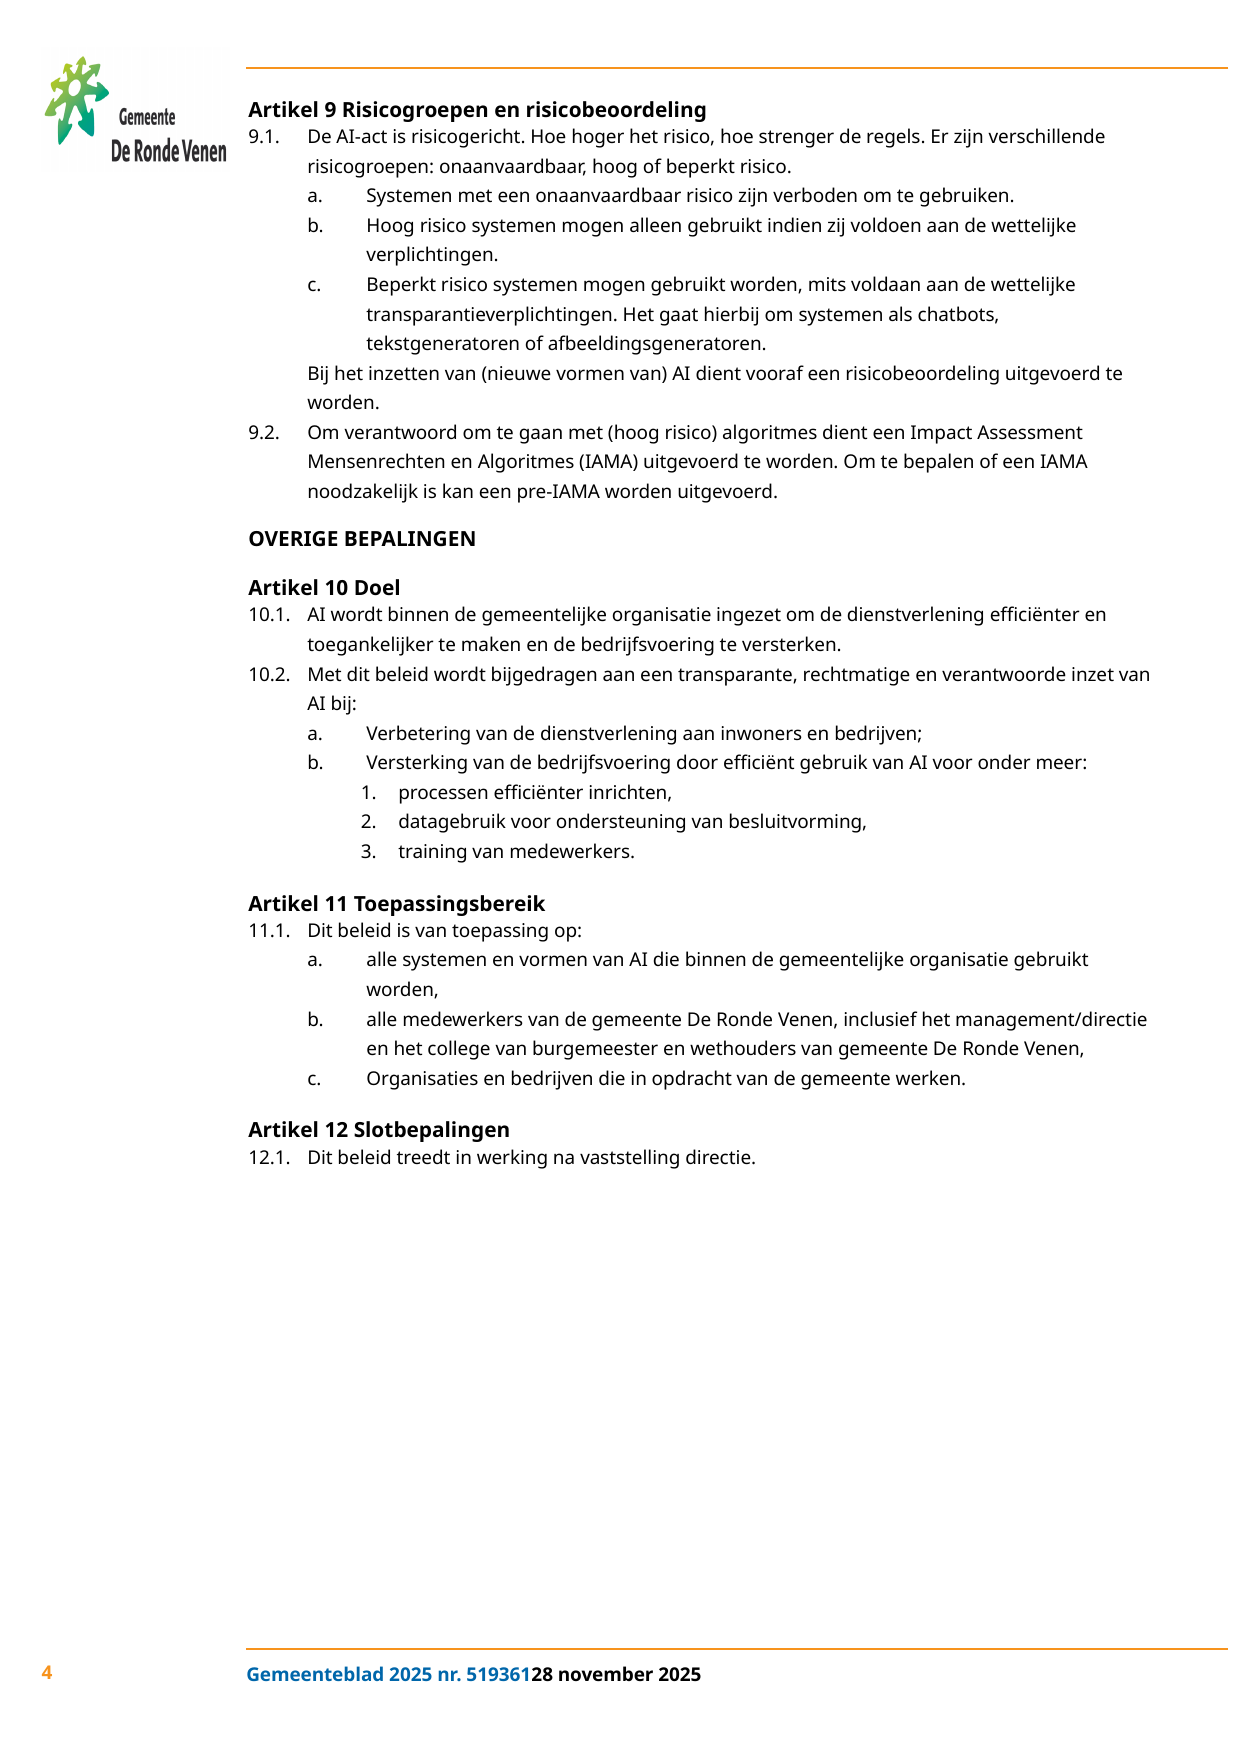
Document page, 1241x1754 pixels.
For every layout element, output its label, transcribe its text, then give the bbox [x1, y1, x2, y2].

picture [41, 47, 231, 172]
list Bij het inzetten van (nieuwe vormen van) AI dient vooraf een risicobeoordeling uitgevoerd te worden. [248, 360, 1152, 415]
list Hoog risico systemen mogen alleen gebruikt indien zij voldoen aan de wettelijke verplichtingen. [307, 212, 1152, 267]
list Versterking van de bedrijfsvoering door efficiënt gebruik van AI voor onder meer: [307, 749, 1152, 775]
list Organisaties en bedrijven die in opdracht van de gemeente werken. [307, 1065, 1152, 1091]
list training van medewerkers. [361, 838, 1152, 864]
list Dit beleid is van toepassing op: [248, 917, 1152, 943]
text Artikel 12 Slotbepalingen [248, 1115, 1152, 1144]
list alle medewerkers van de gemeente De Ronde Venen, inclusief het management/directie en het college van burgemeester en wethouders van gemeente De Ronde Venen, [307, 1006, 1152, 1061]
text Artikel 11 Toepassingsbereik [248, 889, 1152, 917]
list De AI-act is risicogericht. Hoe hoger het risico, hoe strenger de regels. Er zijn verschillende risicogroepen: onaanvaardbaar, hoog of beperkt risico. [248, 123, 1152, 178]
text Artikel 9 Risicogroepen en risicobeoordeling [248, 95, 1152, 123]
list datagebruik voor ondersteuning van besluitvorming, [361, 809, 1152, 834]
list Systemen met een onaanvaardbaar risico zijn verboden om te gebruiken. [307, 182, 1152, 208]
list AI wordt binnen de gemeentelijke organisatie ingezet om de dienstverlening efficiënter en toegankelijker te maken en de bedrijfsvoering te versterken. [248, 602, 1152, 657]
list Verbetering van de dienstverlening aan inwoners en bedrijven; [307, 720, 1152, 746]
text OVERIGE BEPALINGEN [248, 524, 1152, 552]
text Artikel 10 Doel [248, 573, 1152, 602]
list Dit beleid treedt in werking na vaststelling directie. [248, 1144, 1152, 1169]
list processen efficiënter inrichten, [361, 779, 1152, 805]
list Met dit beleid wordt bijgedragen aan een transparante, rechtmatige en verantwoorde inzet van AI bij: [248, 661, 1152, 716]
list Om verantwoord om te gaan met (hoog risico) algoritmes dient een Impact Assessment Mensenrechten en Algoritmes (IAMA) uitgevoerd te worden. Om te bepalen of een IAMA noodzakelijk is kan een pre-IAMA worden uitgevoerd. [248, 419, 1152, 504]
list Beperkt risico systemen mogen gebruikt worden, mits voldaan aan de wettelijke transparantieverplichtingen. Het gaat hierbij om systemen als chatbots, tekstgeneratoren of afbeeldingsgeneratoren. [307, 271, 1152, 356]
list alle systemen en vormen van AI die binnen de gemeentelijke organisatie gebruikt worden, [307, 947, 1152, 1002]
